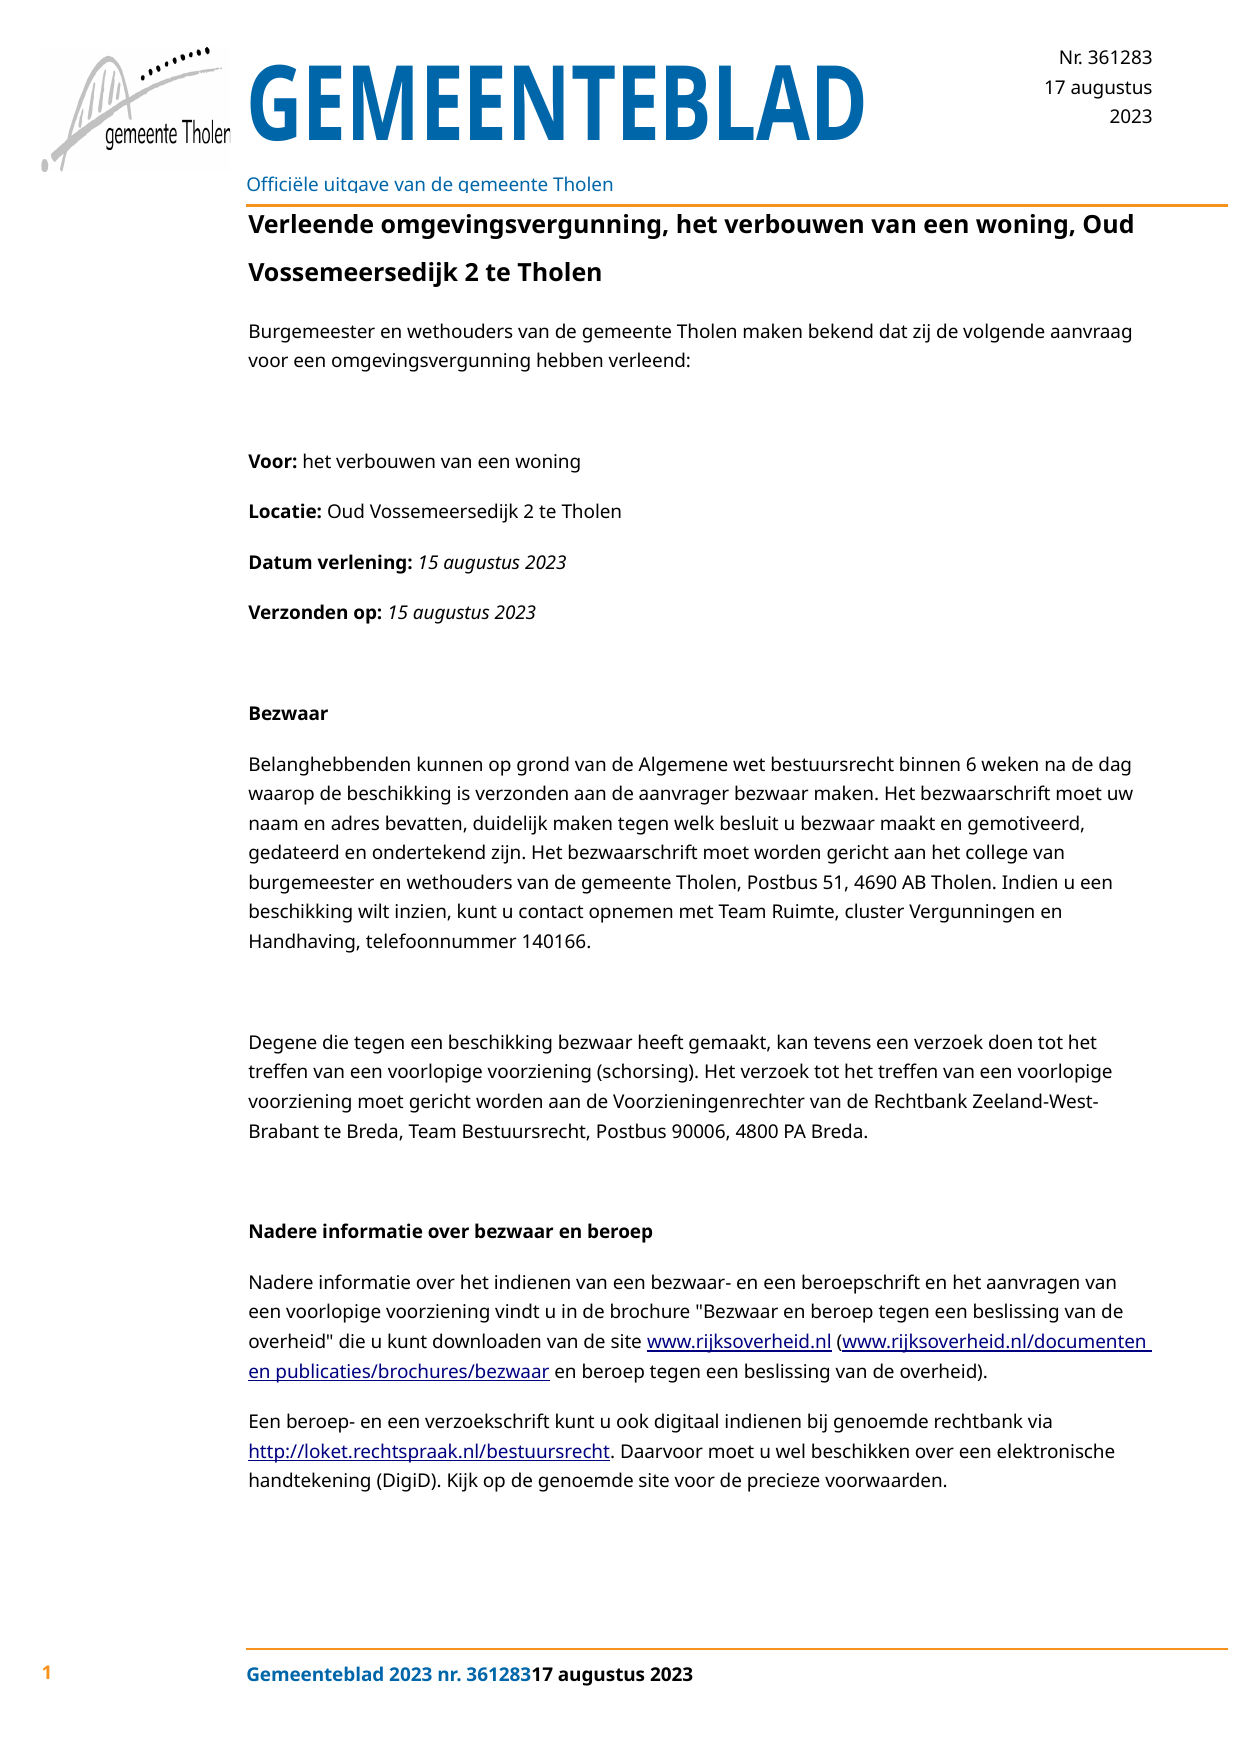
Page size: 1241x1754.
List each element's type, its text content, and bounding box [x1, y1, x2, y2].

text Bezwaar [248, 700, 1152, 726]
text Locatie: Oud Vossemeersedijk 2 te Tholen [248, 499, 1152, 524]
text Een beroep- en een verzoekschrift kunt u ook digitaal indienen bij genoemde rechtbank via http://loket.rechtspraak.nl/bestuursrecht. Daarvoor moet u wel beschikken over een elektronische handtekening (DigiD). Kijk op de genoemde site voor de precieze voorwaarden. [248, 1408, 1152, 1493]
text Nadere informatie over het indienen van een bezwaar- en een beroepschrift en het aanvragen van een voorlopige voorziening vindt u in de brochure "Bezwaar en beroep tegen een beslissing van de overheid" die u kunt downloaden van de site www.rijksoverheid.nl (www.rijksoverheid.nl/documenten en publicaties/brochures/bezwaar en beroep tegen een beslissing van de overheid). [248, 1269, 1152, 1384]
text Verleende omgevingsvergunning, het verbouwen van een woning, Oud Vossemeersedijk 2 te Tholen [248, 207, 1152, 288]
picture [41, 47, 231, 172]
text Datum verlening: 15 augustus 2023 [248, 549, 1152, 575]
text Burgemeester en wethouders van de gemeente Tholen maken bekend dat zij de volgende aanvraag voor een omgevingsvergunning hebben verleend: [248, 318, 1152, 373]
text Verzonden op: 15 augustus 2023 [248, 599, 1152, 625]
text Nadere informatie over bezwaar en beroep [248, 1219, 1152, 1244]
text Voor: het verbouwen van een woning [248, 448, 1152, 474]
text Belanghebbenden kunnen op grond van de Algemene wet bestuursrecht binnen 6 weken na de dag waarop de beschikking is verzonden aan de aanvrager bezwaar maken. Het bezwaarschrift moet uw naam en adres bevatten, duidelijk maken tegen welk besluit u bezwaar maakt en gemotiveerd, gedateerd en ondertekend zijn. Het bezwaarschrift moet worden gericht aan het college van burgemeester en wethouders van de gemeente Tholen, Postbus 51, 4690 AB Tholen. Indien u een beschikking wilt inzien, kunt u contact opnemen met Team Ruimte, cluster Vergunningen en Handhaving, telefoonnummer 140166. [248, 751, 1152, 954]
text Degene die tegen een beschikking bezwaar heeft gemaakt, kan tevens een verzoek doen tot het treffen van een voorlopige voorziening (schorsing). Het verzoek tot het treffen van een voorlopige voorziening moet gericht worden aan de Voorzieningenrechter van de Rechtbank Zeeland-West-Brabant te Breda, Team Bestuursrecht, Postbus 90006, 4800 PA Breda. [248, 1029, 1152, 1144]
